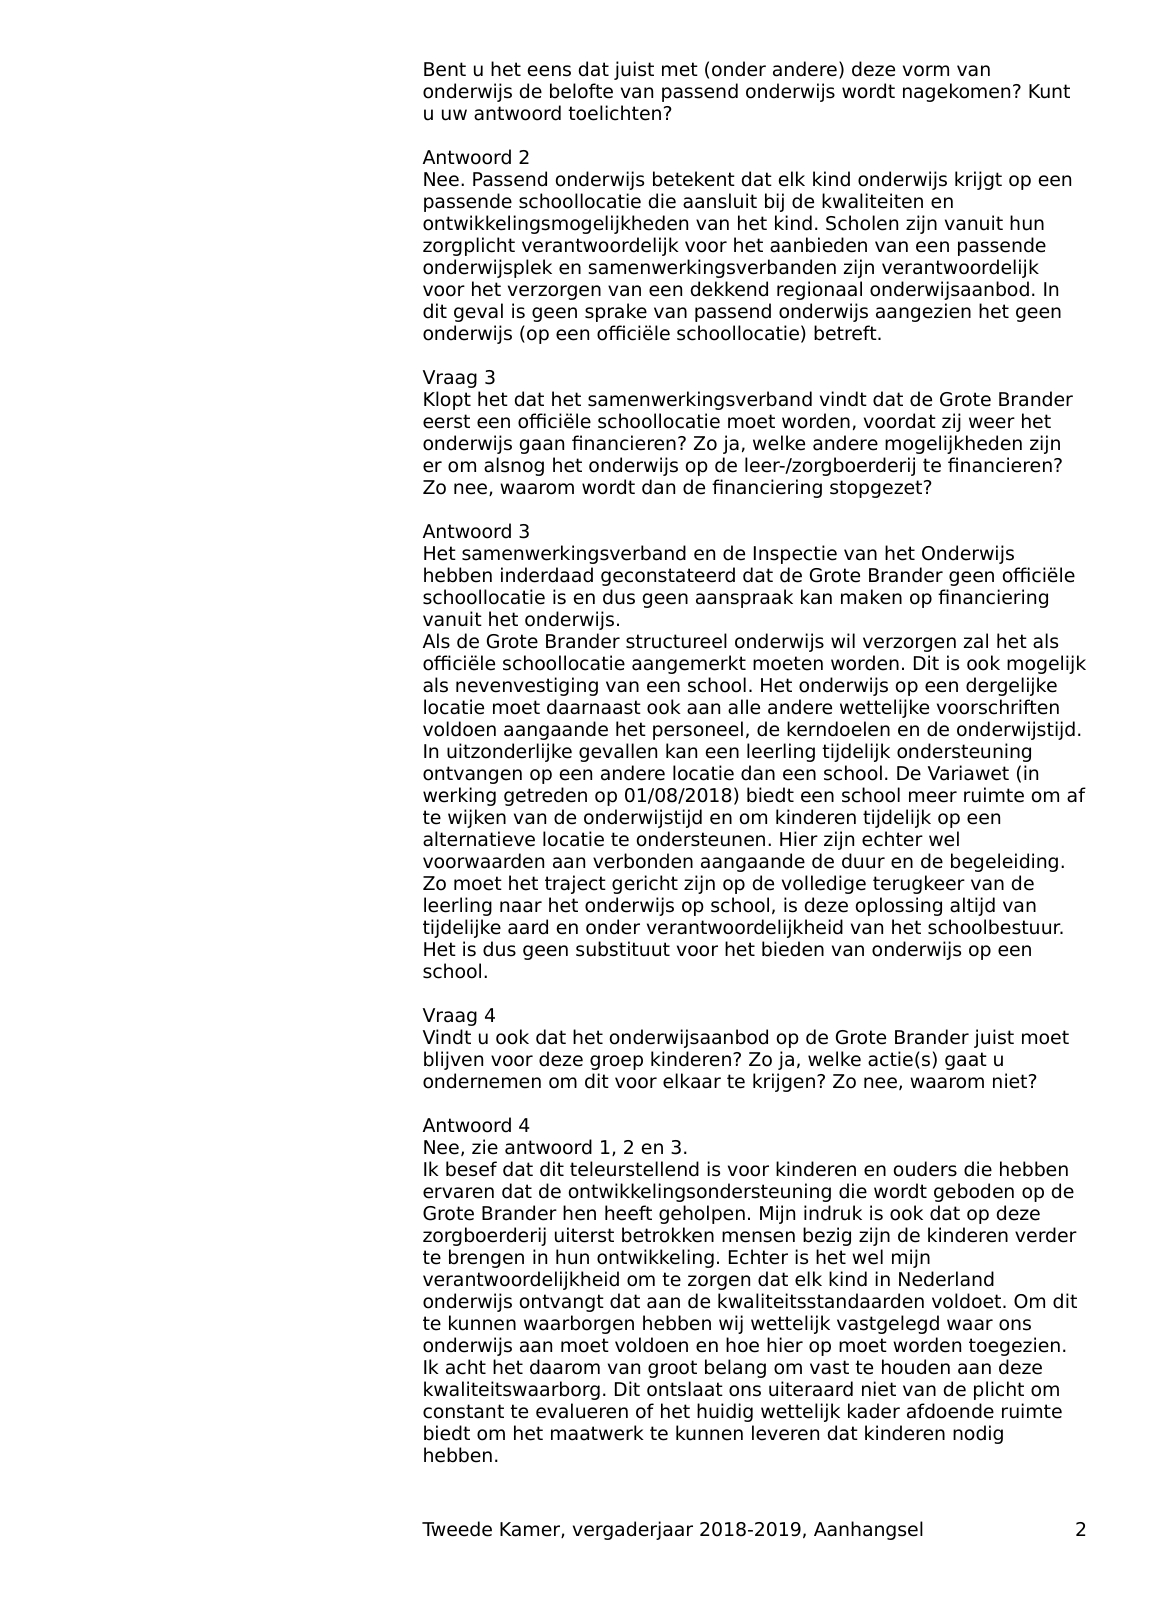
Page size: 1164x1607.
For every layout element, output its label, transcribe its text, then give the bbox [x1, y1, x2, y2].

text Vindt u ook dat het onderwijsaanbod op de Grote Brander juist moet blijven voor deze groep kinderen? Zo ja, welke actie(s) gaat u ondernemen om dit voor elkaar te krijgen? Zo nee, waarom niet? [422, 1027, 1087, 1093]
text Het samenwerkingsverband en de Inspectie van het Onderwijs hebben inderdaad geconstateerd dat de Grote Brander geen officiële schoollocatie is en dus geen aanspraak kan maken op financiering vanuit het onderwijs. [422, 543, 1087, 631]
text Vraag 4 [422, 1005, 1087, 1027]
text Als de Grote Brander structureel onderwijs wil verzorgen zal het als officiële schoollocatie aangemerkt moeten worden. Dit is ook mogelijk als nevenvestiging van een school. Het onderwijs op een dergelijke locatie moet daarnaast ook aan alle andere wettelijke voorschriften voldoen aangaande het personeel, de kerndoelen en de onderwijstijd. In uitzonderlijke gevallen kan een leerling tijdelijk ondersteuning ontvangen op een andere locatie dan een school. De Variawet (in werking getreden op 01/08/2018) biedt een school meer ruimte om af te wijken van de onderwijstijd en om kinderen tijdelijk op een alternatieve locatie te ondersteunen. Hier zijn echter wel voorwaarden aan verbonden aangaande de duur en de begeleiding. Zo moet het traject gericht zijn op de volledige terugkeer van de leerling naar het onderwijs op school, is deze oplossing altijd van tijdelijke aard en onder verantwoordelijkheid van het schoolbestuur. Het is dus geen substituut voor het bieden van onderwijs op een school. [422, 631, 1087, 983]
text Ik besef dat dit teleurstellend is voor kinderen en ouders die hebben ervaren dat de ontwikkelingsondersteuning die wordt geboden op de Grote Brander hen heeft geholpen. Mijn indruk is ook dat op deze zorgboerderij uiterst betrokken mensen bezig zijn de kinderen verder te brengen in hun ontwikkeling. Echter is het wel mijn verantwoordelijkheid om te zorgen dat elk kind in Nederland onderwijs ontvangt dat aan de kwaliteitsstandaarden voldoet. Om dit te kunnen waarborgen hebben wij wettelijk vastgelegd waar ons onderwijs aan moet voldoen en hoe hier op moet worden toegezien. Ik acht het daarom van groot belang om vast te houden aan deze kwaliteitswaarborg. Dit ontslaat ons uiteraard niet van de plicht om constant te evalueren of het huidig wettelijk kader afdoende ruimte biedt om het maatwerk te kunnen leveren dat kinderen nodig hebben. [422, 1159, 1087, 1467]
text Bent u het eens dat juist met (onder andere) deze vorm van onderwijs de belofte van passend onderwijs wordt nagekomen? Kunt u uw antwoord toelichten? [422, 59, 1087, 125]
text Nee, zie antwoord 1, 2 en 3. [422, 1137, 1087, 1159]
text Antwoord 2 [422, 147, 1087, 169]
text Nee. Passend onderwijs betekent dat elk kind onderwijs krijgt op een passende schoollocatie die aansluit bij de kwaliteiten en ontwikkelingsmogelijkheden van het kind. Scholen zijn vanuit hun zorgplicht verantwoordelijk voor het aanbieden van een passende onderwijsplek en samenwerkingsverbanden zijn verantwoordelijk voor het verzorgen van een dekkend regionaal onderwijsaanbod. In dit geval is geen sprake van passend onderwijs aangezien het geen onderwijs (op een officiële schoollocatie) betreft. [422, 169, 1087, 345]
text Antwoord 4 [422, 1115, 1087, 1137]
text Antwoord 3 [422, 521, 1087, 543]
text Vraag 3 [422, 367, 1087, 389]
text Klopt het dat het samenwerkingsverband vindt dat de Grote Brander eerst een officiële schoollocatie moet worden, voordat zij weer het onderwijs gaan financieren? Zo ja, welke andere mogelijkheden zijn er om alsnog het onderwijs op de leer-/zorgboerderij te financieren? Zo nee, waarom wordt dan de financiering stopgezet? [422, 389, 1087, 499]
